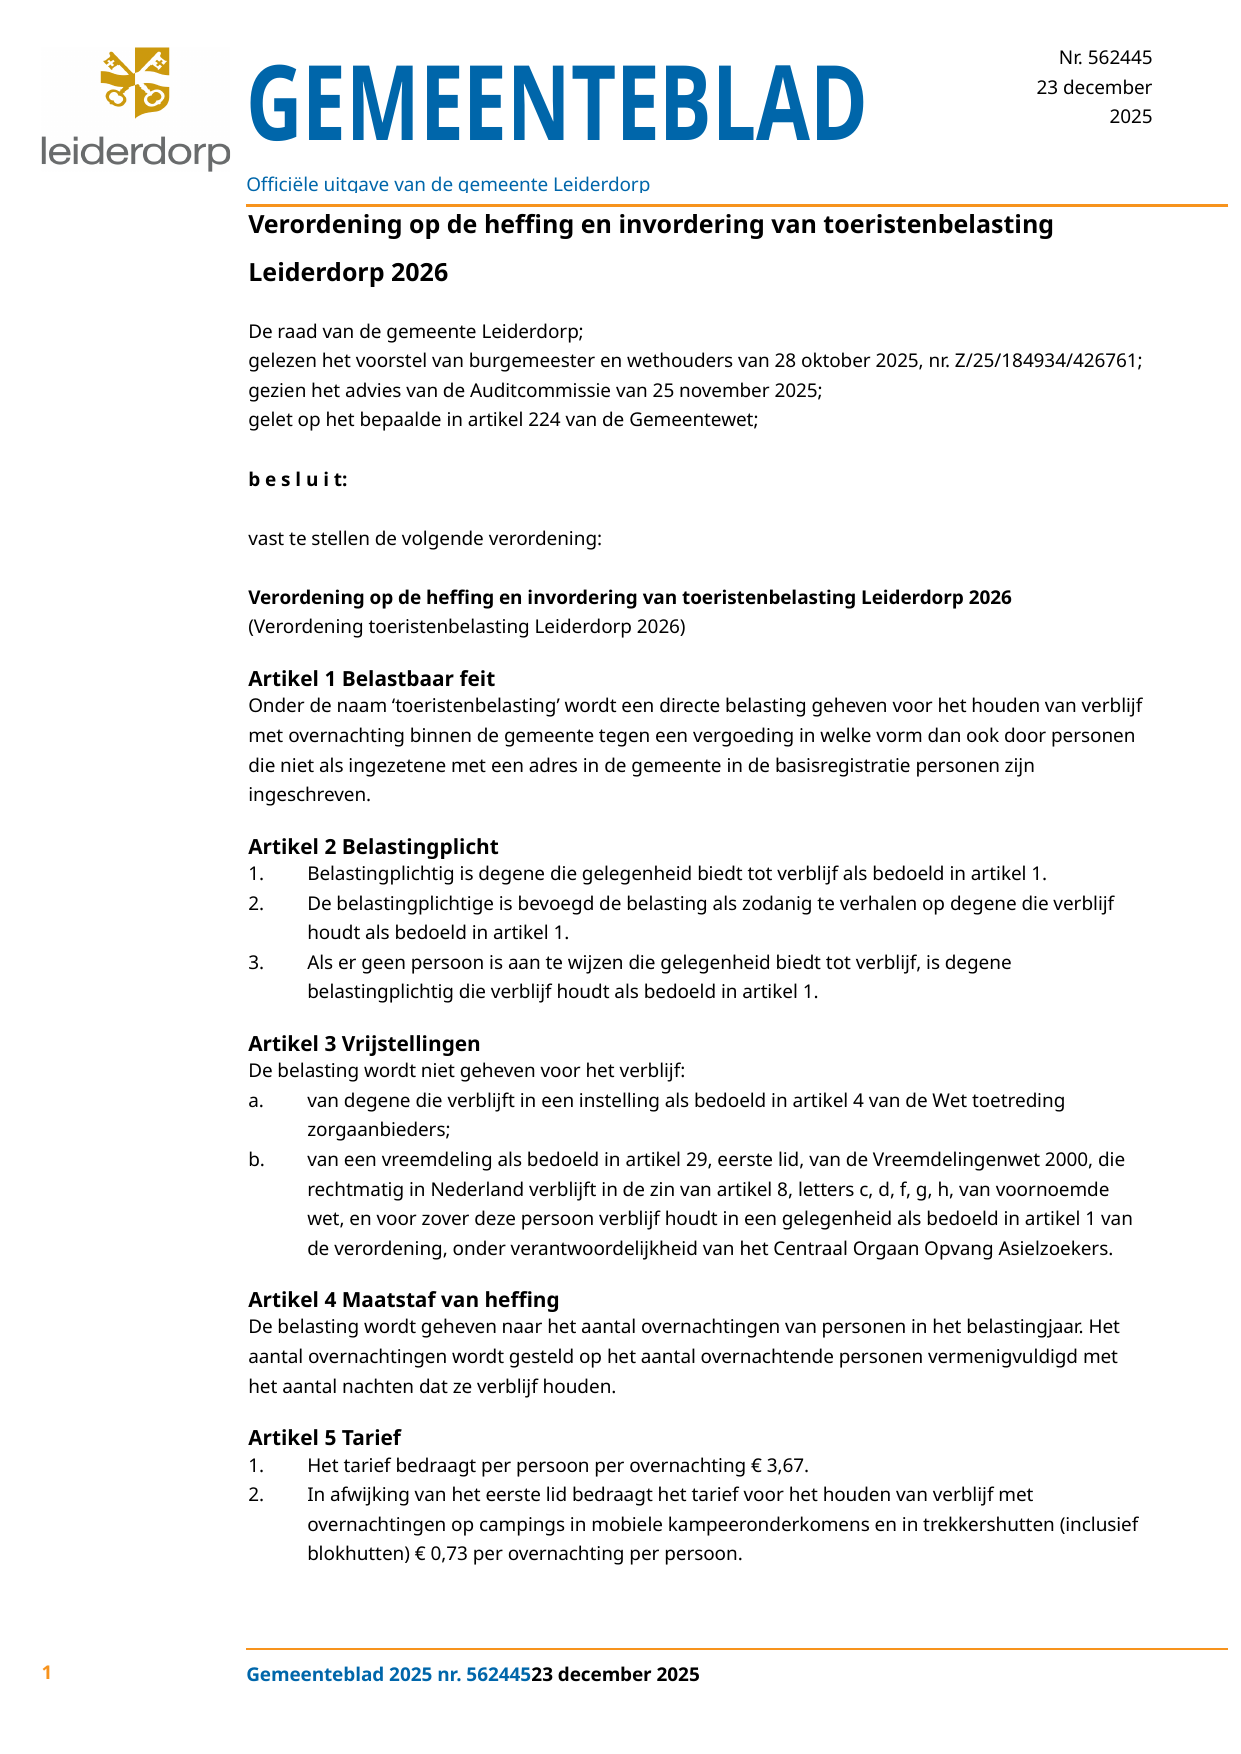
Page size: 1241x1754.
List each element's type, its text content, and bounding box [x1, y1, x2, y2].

text Artikel 1 Belastbaar feit [248, 664, 1152, 693]
text Artikel 2 Belastingplicht [248, 832, 1152, 860]
text De belasting wordt geheven naar het aantal overnachtingen van personen in het belastingjaar. Het aantal overnachtingen wordt gesteld op het aantal overnachtende personen vermenigvuldigd met het aantal nachten dat ze verblijf houden. [248, 1314, 1152, 1399]
text (Verordening toeristenbelasting Leiderdorp 2026) [248, 614, 1152, 639]
text gelet op het bepaalde in artikel 224 van de Gemeentewet; [248, 407, 1152, 432]
list Als er geen persoon is aan te wijzen die gelegenheid biedt tot verblijf, is degene belastingplichtig die verblijf houdt als bedoeld in artikel 1. [248, 949, 1152, 1004]
text Verordening op de heffing en invordering van toeristenbelasting Leiderdorp 2026 [248, 207, 1152, 288]
list van degene die verblijft in een instelling als bedoeld in artikel 4 van de Wet toetreding zorgaanbieders; [248, 1087, 1152, 1142]
picture [41, 47, 231, 172]
list De belastingplichtige is bevoegd de belasting als zodanig te verhalen op degene die verblijf houdt als bedoeld in artikel 1. [248, 890, 1152, 945]
text b e s l u i t: [248, 466, 1152, 492]
text De belasting wordt niet geheven voor het verblijf: [248, 1057, 1152, 1083]
text gelezen het voorstel van burgemeester en wethouders van 28 oktober 2025, nr. Z/25/184934/426761; [248, 347, 1152, 373]
text Verordening op de heffing en invordering van toeristenbelasting Leiderdorp 2026 [248, 584, 1152, 610]
text De raad van de gemeente Leiderdorp; [248, 318, 1152, 344]
list van een vreemdeling als bedoeld in artikel 29, eerste lid, van de Vreemdelingenwet 2000, die rechtmatig in Nederland verblijft in de zin van artikel 8, letters c, d, f, g, h, van voornoemde wet, en voor zover deze persoon verblijf houdt in een gelegenheid als bedoeld in artikel 1 van de verordening, onder verantwoordelijkheid van het Centraal Orgaan Opvang Asielzoekers. [248, 1146, 1152, 1261]
list In afwijking van het eerste lid bedraagt het tarief voor het houden van verblijf met overnachtingen op campings in mobiele kampeeronderkomens en in trekkershutten (inclusief blokhutten) € 0,73 per overnachting per persoon. [248, 1481, 1152, 1566]
text Artikel 3 Vrijstellingen [248, 1029, 1152, 1057]
text Artikel 4 Maatstaf van heffing [248, 1285, 1152, 1314]
text vast te stellen de volgende verordening: [248, 525, 1152, 551]
list Belastingplichtig is degene die gelegenheid biedt tot verblijf als bedoeld in artikel 1. [248, 860, 1152, 886]
text Artikel 5 Tarief [248, 1423, 1152, 1452]
text Onder de naam ‘toeristenbelasting’ wordt een directe belasting geheven voor het houden van verblijf met overnachting binnen de gemeente tegen een vergoeding in welke vorm dan ook door personen die niet als ingezetene met een adres in de gemeente in de basisregistratie personen zijn ingeschreven. [248, 693, 1152, 807]
text gezien het advies van de Auditcommissie van 25 november 2025; [248, 377, 1152, 403]
list Het tarief bedraagt per persoon per overnachting € 3,67. [248, 1452, 1152, 1477]
